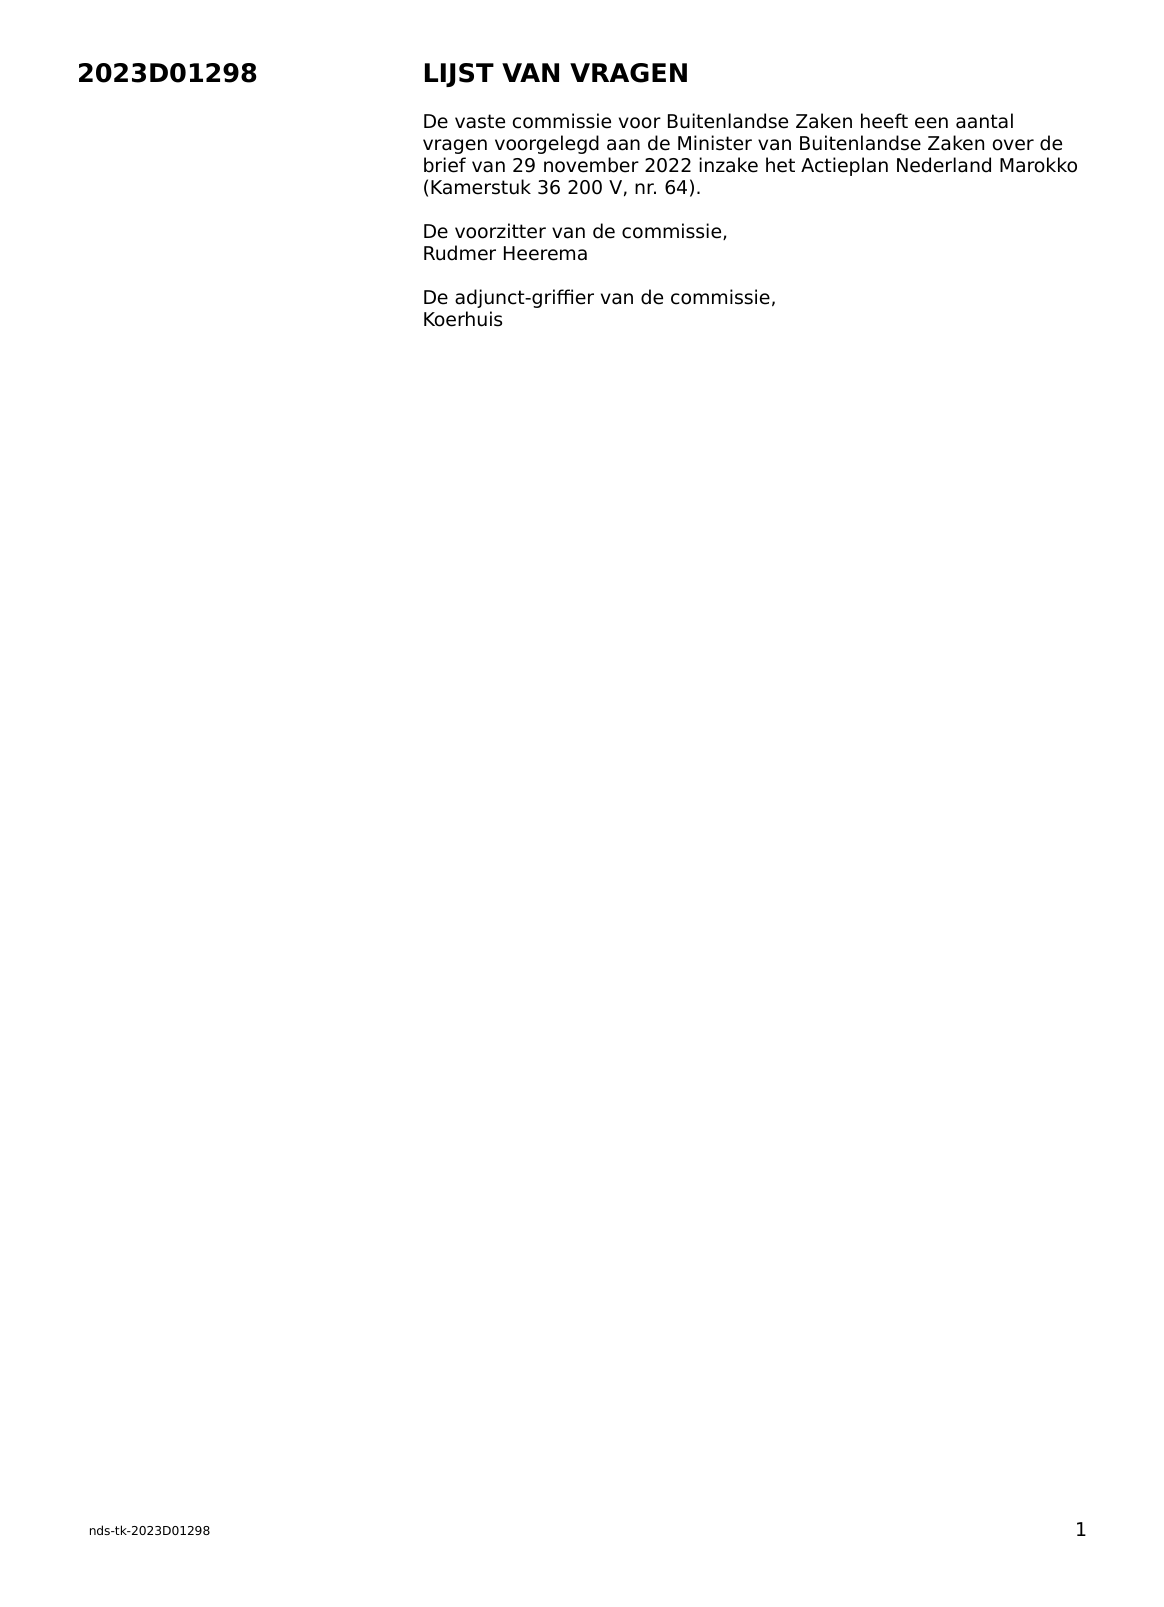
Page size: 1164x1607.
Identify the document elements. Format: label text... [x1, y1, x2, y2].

text De voorzitter van de commissie, [422, 221, 1087, 243]
text Koerhuis [422, 309, 1087, 331]
text De adjunct-griffier van de commissie, [422, 287, 1087, 309]
text Rudmer Heerema [422, 243, 1087, 265]
text De vaste commissie voor Buitenlandse Zaken heeft een aantal vragen voorgelegd aan de Minister van Buitenlandse Zaken over de brief van 29 november 2022 inzake het Actieplan Nederland Marokko (Kamerstuk 36 200 V, nr. 64). [422, 111, 1087, 199]
text 2023D01298 LIJST VAN VRAGEN [77, 59, 1087, 89]
text nds-tk-2023D01298 [88, 1524, 323, 1538]
